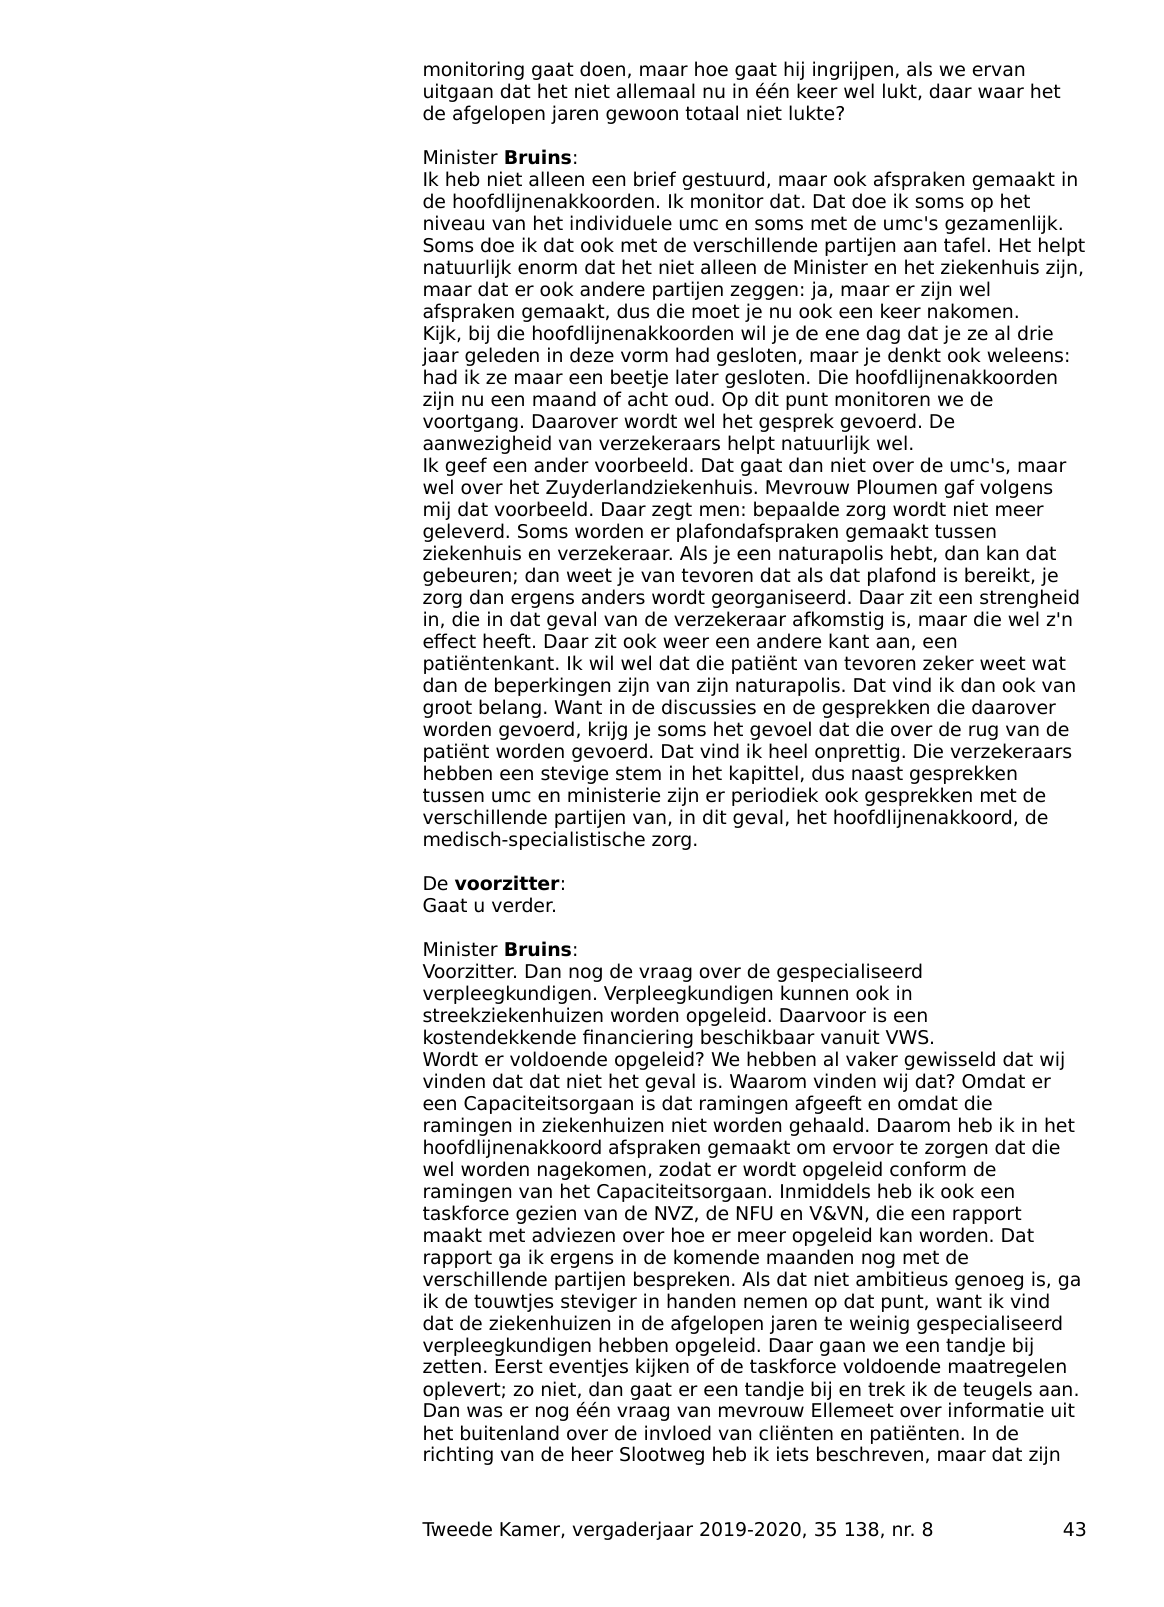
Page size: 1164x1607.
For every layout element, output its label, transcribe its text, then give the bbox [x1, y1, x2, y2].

text Voorzitter. Dan nog de vraag over de gespecialiseerd verpleegkundigen. Verpleegkundigen kunnen ook in streekziekenhuizen worden opgeleid. Daarvoor is een kostendekkende financiering beschikbaar vanuit VWS. [422, 961, 1087, 1049]
text Minister Bruins: [422, 147, 1087, 169]
text Gaat u verder. [422, 895, 1087, 917]
text Dan was er nog één vraag van mevrouw Ellemeet over informatie uit het buitenland over de invloed van cliënten en patiënten. In de richting van de heer Slootweg heb ik iets beschreven, maar dat zijn [422, 1400, 1087, 1466]
text Ik geef een ander voorbeeld. Dat gaat dan niet over de umc's, maar wel over het Zuyderlandziekenhuis. Mevrouw Ploumen gaf volgens mij dat voorbeeld. Daar zegt men: bepaalde zorg wordt niet meer geleverd. Soms worden er plafondafspraken gemaakt tussen ziekenhuis en verzekeraar. Als je een naturapolis hebt, dan kan dat gebeuren; dan weet je van tevoren dat als dat plafond is bereikt, je zorg dan ergens anders wordt georganiseerd. Daar zit een strengheid in, die in dat geval van de verzekeraar afkomstig is, maar die wel z'n effect heeft. Daar zit ook weer een andere kant aan, een patiëntenkant. Ik wil wel dat die patiënt van tevoren zeker weet wat dan de beperkingen zijn van zijn naturapolis. Dat vind ik dan ook van groot belang. Want in de discussies en de gesprekken die daarover worden gevoerd, krijg je soms het gevoel dat die over de rug van de patiënt worden gevoerd. Dat vind ik heel onprettig. Die verzekeraars hebben een stevige stem in het kapittel, dus naast gesprekken tussen umc en ministerie zijn er periodiek ook gesprekken met de verschillende partijen van, in dit geval, het hoofdlijnenakkoord, de medisch-specialistische zorg. [422, 455, 1087, 851]
text De voorzitter: [422, 873, 1087, 895]
text Minister Bruins: [422, 939, 1087, 961]
text Ik heb niet alleen een brief gestuurd, maar ook afspraken gemaakt in de hoofdlijnenakkoorden. Ik monitor dat. Dat doe ik soms op het niveau van het individuele umc en soms met de umc's gezamenlijk. Soms doe ik dat ook met de verschillende partijen aan tafel. Het helpt natuurlijk enorm dat het niet alleen de Minister en het ziekenhuis zijn, maar dat er ook andere partijen zeggen: ja, maar er zijn wel afspraken gemaakt, dus die moet je nu ook een keer nakomen. [422, 169, 1087, 323]
text monitoring gaat doen, maar hoe gaat hij ingrijpen, als we ervan uitgaan dat het niet allemaal nu in één keer wel lukt, daar waar het de afgelopen jaren gewoon totaal niet lukte? [422, 59, 1087, 125]
text Kijk, bij die hoofdlijnenakkoorden wil je de ene dag dat je ze al drie jaar geleden in deze vorm had gesloten, maar je denkt ook weleens: had ik ze maar een beetje later gesloten. Die hoofdlijnenakkoorden zijn nu een maand of acht oud. Op dit punt monitoren we de voortgang. Daarover wordt wel het gesprek gevoerd. De aanwezigheid van verzekeraars helpt natuurlijk wel. [422, 323, 1087, 455]
text Wordt er voldoende opgeleid? We hebben al vaker gewisseld dat wij vinden dat dat niet het geval is. Waarom vinden wij dat? Omdat er een Capaciteitsorgaan is dat ramingen afgeeft en omdat die ramingen in ziekenhuizen niet worden gehaald. Daarom heb ik in het hoofdlijnenakkoord afspraken gemaakt om ervoor te zorgen dat die wel worden nagekomen, zodat er wordt opgeleid conform de ramingen van het Capaciteitsorgaan. Inmiddels heb ik ook een taskforce gezien van de NVZ, de NFU en V&VN, die een rapport maakt met adviezen over hoe er meer opgeleid kan worden. Dat rapport ga ik ergens in de komende maanden nog met de verschillende partijen bespreken. Als dat niet ambitieus genoeg is, ga ik de touwtjes steviger in handen nemen op dat punt, want ik vind dat de ziekenhuizen in de afgelopen jaren te weinig gespecialiseerd verpleegkundigen hebben opgeleid. Daar gaan we een tandje bij zetten. Eerst eventjes kijken of de taskforce voldoende maatregelen oplevert; zo niet, dan gaat er een tandje bij en trek ik de teugels aan. [422, 1049, 1087, 1400]
